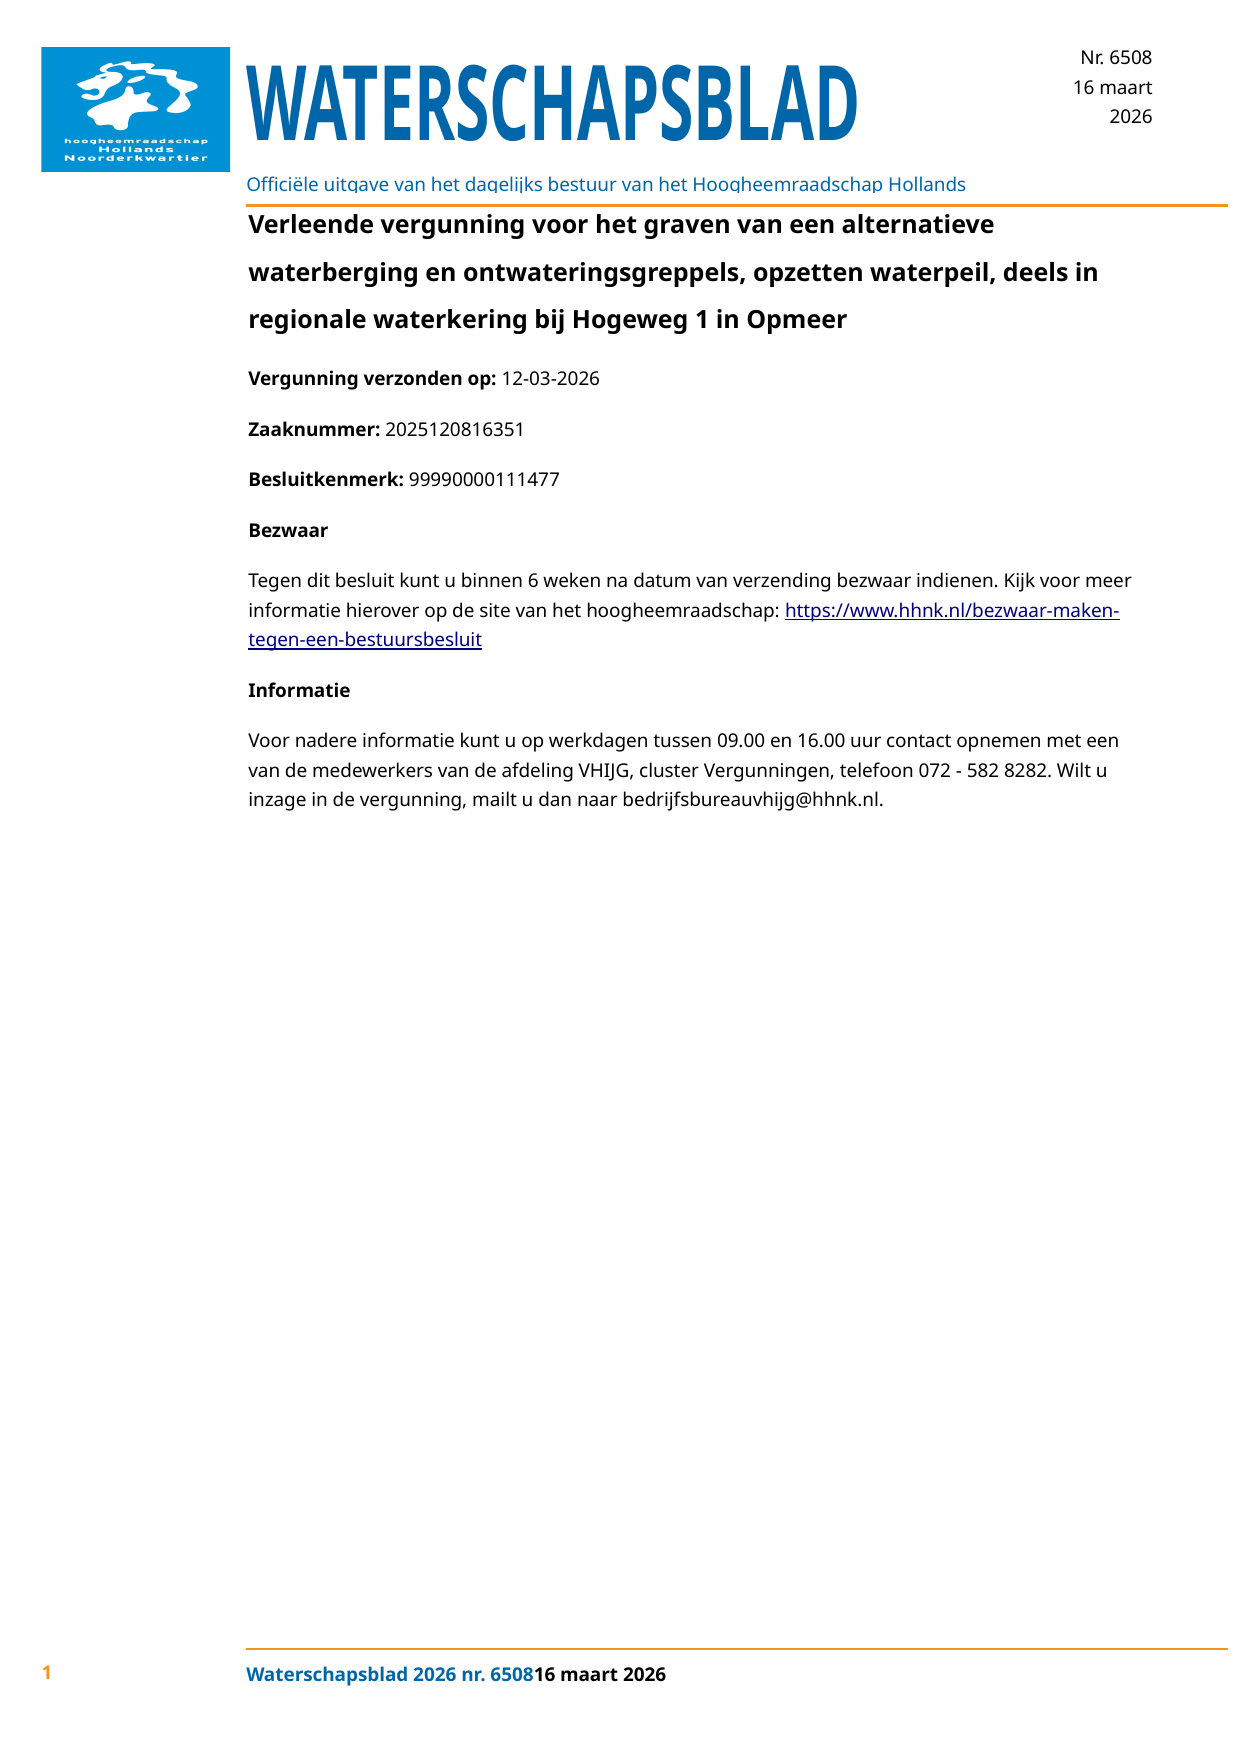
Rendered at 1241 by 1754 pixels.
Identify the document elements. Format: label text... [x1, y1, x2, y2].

picture [129, 76, 144, 82]
text Informatie [248, 677, 1152, 702]
picture [78, 64, 122, 99]
text Voor nadere informatie kunt u op werkdagen tussen 09.00 en 16.00 uur contact opnemen met een van de medewerkers van de afdeling VHIJG, cluster Vergunningen, telefoon 072 - 582 8282. Wilt u inzage in de vergunning, mailt u dan naar bedrijfsbureauvhijg@hhnk.nl. [248, 727, 1152, 812]
picture [118, 62, 197, 112]
text Bezwaar [248, 517, 1152, 542]
text Vergunning verzonden op: 12-03-2026 [248, 366, 1152, 391]
text Zaaknummer: 2025120816351 [248, 416, 1152, 442]
text Tegen dit besluit kunt u binnen 6 weken na datum van verzending bezwaar indienen. Kijk voor meer informatie hierover op de site van het hoogheemraadschap: https://www.hhnk.nl/bezwaar-maken-tegen-een-bestuursbesluit [248, 567, 1152, 652]
text Besluitkenmerk: 99990000111477 [248, 466, 1152, 492]
text Verleende vergunning voor het graven van een alternatieve waterberging en ontwateringsgreppels, opzetten waterpeil, deels in regionale waterkering bij Hogeweg 1 in Opmeer [248, 207, 1152, 336]
picture [88, 87, 157, 130]
